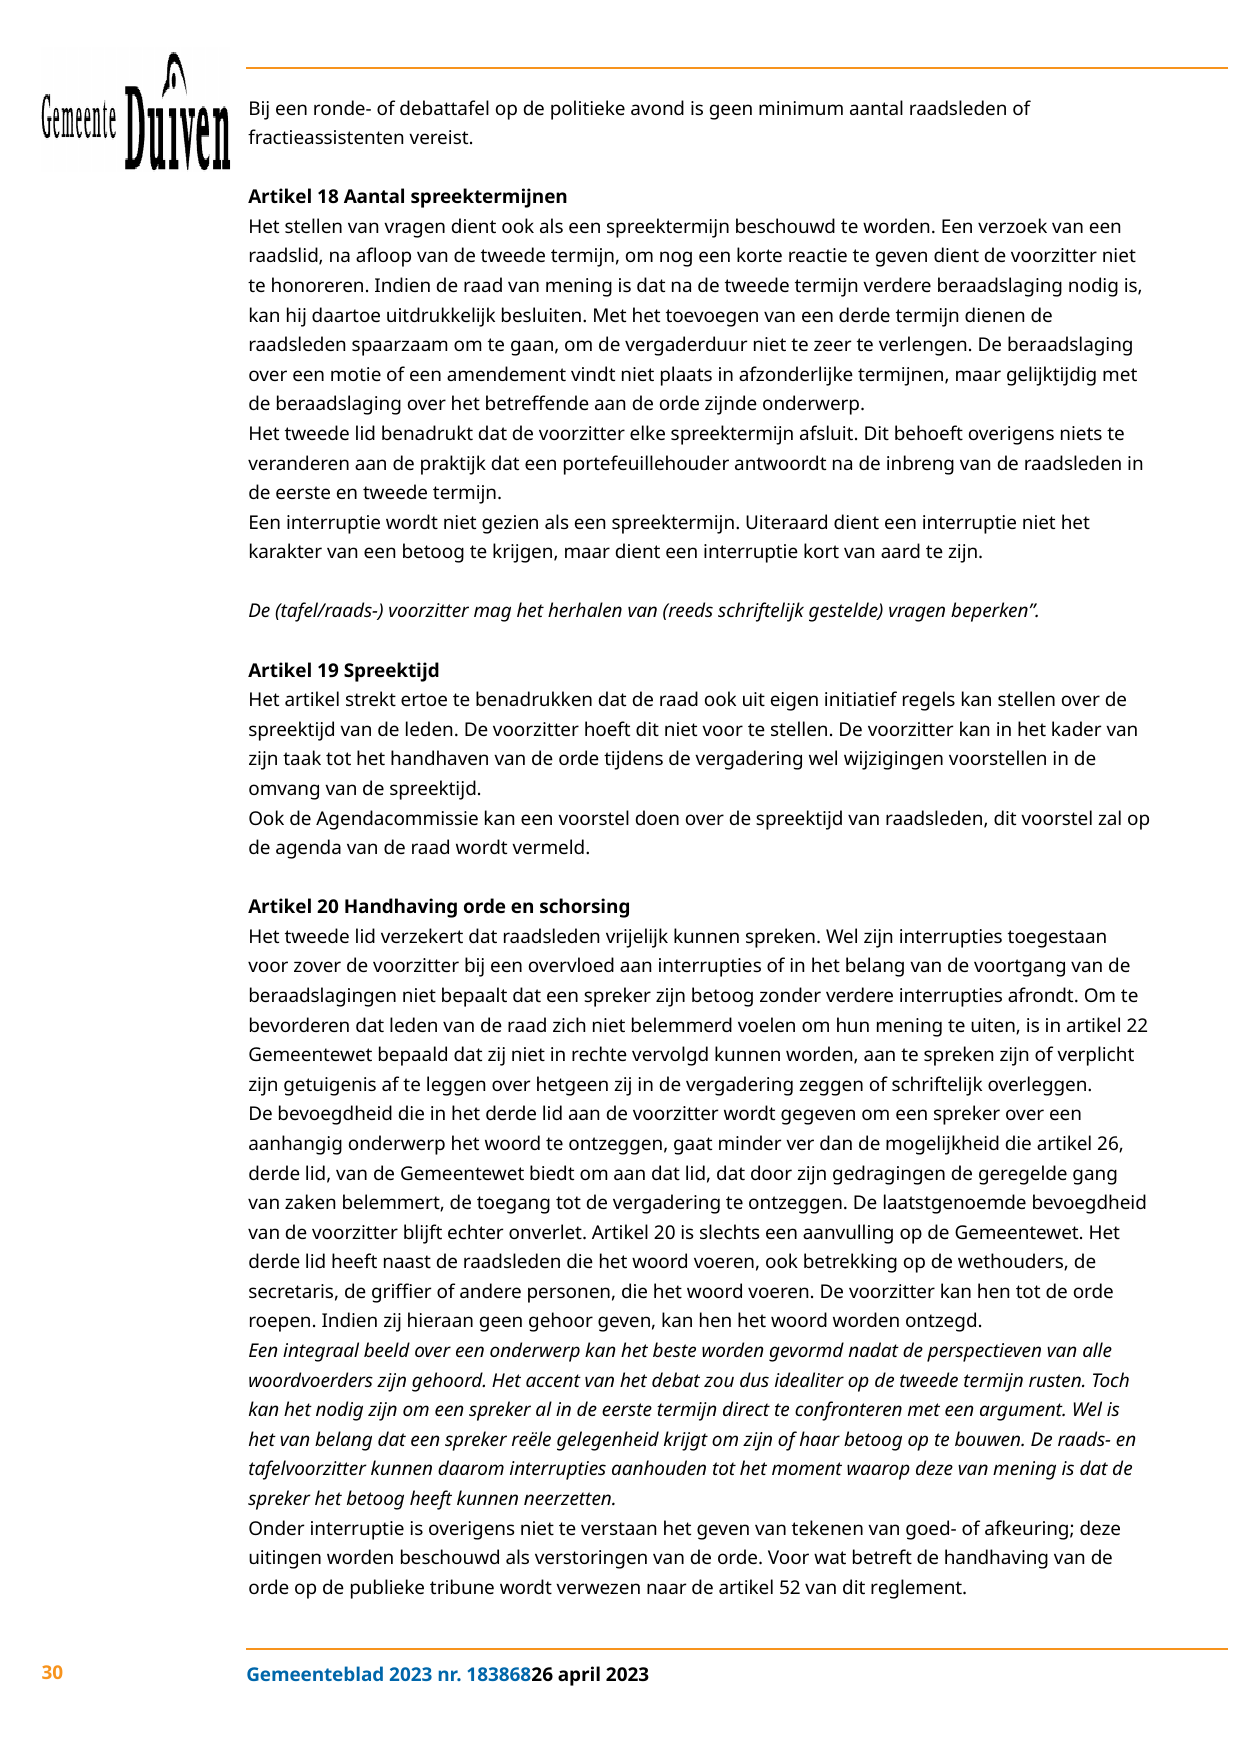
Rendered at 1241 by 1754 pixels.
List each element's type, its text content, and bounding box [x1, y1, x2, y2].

text Het tweede lid benadrukt dat de voorzitter elke spreektermijn afsluit. Dit behoeft overigens niets te veranderen aan de praktijk dat een portefeuillehouder antwoordt na de inbreng van de raadsleden in de eerste en tweede termijn. [248, 420, 1152, 505]
text Artikel 19 Spreektijd [248, 657, 1152, 683]
text Onder interruptie is overigens niet te verstaan het geven van tekenen van goed- of afkeuring; deze uitingen worden beschouwd als verstoringen van de orde. Voor wat betreft de handhaving van de orde op de publieke tribune wordt verwezen naar de artikel 52 van dit reglement. [248, 1515, 1152, 1600]
text De bevoegdheid die in het derde lid aan de voorzitter wordt gegeven om een spreker over een aanhangig onderwerp het woord te ontzeggen, gaat minder ver dan de mogelijkheid die artikel 26, derde lid, van de Gemeentewet biedt om aan dat lid, dat door zijn gedragingen de geregelde gang van zaken belemmert, de toegang tot de vergadering te ontzeggen. De laatstgenoemde bevoegdheid van de voorzitter blijft echter onverlet. Artikel 20 is slechts een aanvulling op de Gemeentewet. Het derde lid heeft naast de raadsleden die het woord voeren, ook betrekking op de wethouders, de secretaris, de griffier of andere personen, die het woord voeren. De voorzitter kan hen tot de orde roepen. Indien zij hieraan geen gehoor geven, kan hen het woord worden ontzegd. [248, 1101, 1152, 1333]
text Een integraal beeld over een onderwerp kan het beste worden gevormd nadat de perspectieven van alle woordvoerders zijn gehoord. Het accent van het debat zou dus idealiter op de tweede termijn rusten. Toch kan het nodig zijn om een spreker al in de eerste termijn direct te confronteren met een argument. Wel is het van belang dat een spreker reële gelegenheid krijgt om zijn of haar betoog op te bouwen. De raads- en tafelvoorzitter kunnen daarom interrupties aanhouden tot het moment waarop deze van mening is dat de spreker het betoog heeft kunnen neerzetten. [248, 1337, 1152, 1511]
text Het artikel strekt ertoe te benadrukken dat de raad ook uit eigen initiatief regels kan stellen over de spreektijd van de leden. De voorzitter hoeft dit niet voor te stellen. De voorzitter kan in het kader van zijn taak tot het handhaven van de orde tijdens de vergadering wel wijzigingen voorstellen in de omvang van de spreektijd. [248, 686, 1152, 801]
text Een interruptie wordt niet gezien als een spreektermijn. Uiteraard dient een interruptie niet het karakter van een betoog te krijgen, maar dient een interruptie kort van aard te zijn. [248, 509, 1152, 564]
text Artikel 18 Aantal spreektermijnen [248, 183, 1152, 209]
text Ook de Agendacommissie kan een voorstel doen over de spreektijd van raadsleden, dit voorstel zal op de agenda van de raad wordt vermeld. [248, 805, 1152, 860]
text Bij een ronde- of debattafel op de politieke avond is geen minimum aantal raadsleden of fractieassistenten vereist. [248, 95, 1152, 150]
text De (tafel/raads-) voorzitter mag het herhalen van (reeds schriftelijk gestelde) vragen beperken”. [248, 598, 1152, 623]
text Het stellen van vragen dient ook als een spreektermijn beschouwd te worden. Een verzoek van een raadslid, na afloop van de tweede termijn, om nog een korte reactie te geven dient de voorzitter niet te honoreren. Indien de raad van mening is dat na de tweede termijn verdere beraadslaging nodig is, kan hij daartoe uitdrukkelijk besluiten. Met het toevoegen van een derde termijn dienen de raadsleden spaarzaam om te gaan, om de vergaderduur niet te zeer te verlengen. De beraadslaging over een motie of een amendement vindt niet plaats in afzonderlijke termijnen, maar gelijktijdig met de beraadslaging over het betreffende aan de orde zijnde onderwerp. [248, 213, 1152, 416]
text Het tweede lid verzekert dat raadsleden vrijelijk kunnen spreken. Wel zijn interrupties toegestaan voor zover de voorzitter bij een overvloed aan interrupties of in het belang van de voortgang van de beraadslagingen niet bepaalt dat een spreker zijn betoog zonder verdere interrupties afrondt. Om te bevorderen dat leden van de raad zich niet belemmerd voelen om hun mening te uiten, is in artikel 22 Gemeentewet bepaald dat zij niet in rechte vervolgd kunnen worden, aan te spreken zijn of verplicht zijn getuigenis af te leggen over hetgeen zij in de vergadering zeggen of schriftelijk overleggen. [248, 923, 1152, 1097]
text Artikel 20 Handhaving orde en schorsing [248, 893, 1152, 919]
picture [41, 47, 231, 172]
